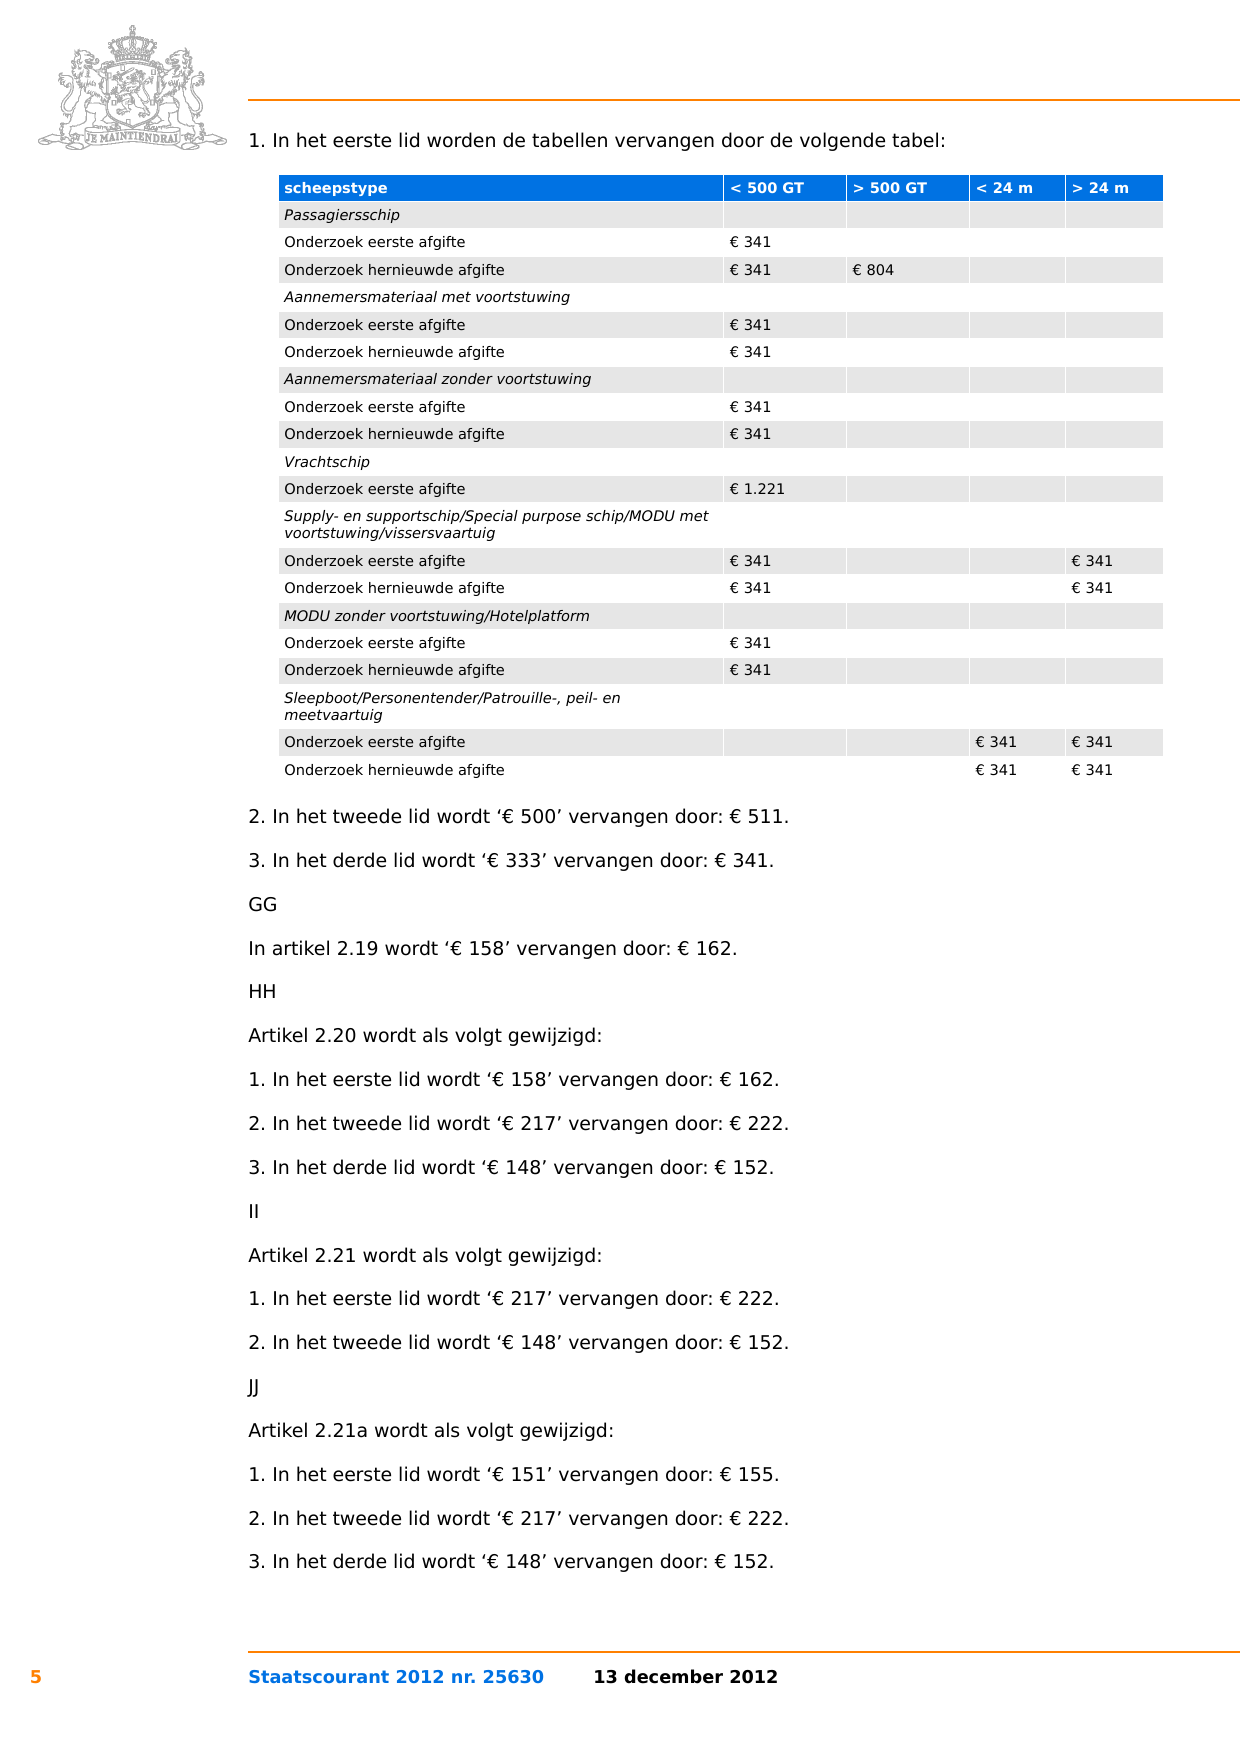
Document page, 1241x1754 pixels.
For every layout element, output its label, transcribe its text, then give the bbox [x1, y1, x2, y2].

table_cell € 341 [970, 757, 1065, 783]
text 1. In het eerste lid wordt ‘€ 158’ vervangen door: € 162. [248, 1069, 1163, 1091]
table_cell € 341 [724, 230, 846, 256]
text 3. In het derde lid wordt ‘€ 148’ vervangen door: € 152. [248, 1157, 1163, 1179]
table_cell [1066, 630, 1163, 656]
table_cell € 341 [724, 312, 846, 338]
picture [38, 25, 227, 150]
table_cell [970, 575, 1065, 602]
table_cell [724, 202, 846, 228]
text 2. In het tweede lid wordt ‘€ 217’ vervangen door: € 222. [248, 1113, 1163, 1135]
table_cell Onderzoek eerste afgifte [279, 230, 723, 256]
table_cell [1066, 284, 1163, 311]
table_cell Onderzoek hernieuwde afgifte [279, 658, 723, 684]
table_cell [847, 548, 969, 574]
table_cell [724, 685, 846, 728]
table_cell Aannemersmateriaal zonder voortstuwing [279, 367, 723, 393]
table_cell Passagiersschip [279, 202, 723, 228]
table_cell [724, 757, 846, 783]
table_cell Onderzoek eerste afgifte [279, 729, 723, 756]
text Artikel 2.21 wordt als volgt gewijzigd: [248, 1244, 1163, 1266]
table_cell [847, 339, 969, 366]
table_cell € 341 [1066, 729, 1163, 756]
table_cell [847, 504, 969, 547]
table_cell Onderzoek eerste afgifte [279, 548, 723, 574]
table_header scheepstype [279, 175, 723, 201]
table_cell [1066, 257, 1163, 283]
table_cell Supply- en supportschip/Special purpose schip/MODU met voortstuwing/vissersvaartuig [279, 504, 723, 547]
table_cell € 1.221 [724, 476, 846, 502]
table_cell € 341 [724, 658, 846, 684]
table_cell Onderzoek hernieuwde afgifte [279, 339, 723, 366]
table_cell Onderzoek hernieuwde afgifte [279, 575, 723, 602]
table_cell [970, 685, 1065, 728]
table_cell [847, 658, 969, 684]
table_header > 500 GT [847, 175, 969, 201]
table_cell [1066, 367, 1163, 393]
table_cell € 341 [724, 630, 846, 656]
table_cell [847, 202, 969, 228]
table_cell [1066, 312, 1163, 338]
table_cell € 341 [1066, 575, 1163, 602]
table_cell Vrachtschip [279, 449, 723, 475]
text 1. In het eerste lid wordt ‘€ 217’ vervangen door: € 222. [248, 1288, 1163, 1310]
table_cell [970, 339, 1065, 366]
table_cell Sleepboot/Personentender/Patrouille-, peil- en meetvaartuig [279, 685, 723, 728]
table_cell [1066, 421, 1163, 448]
table_cell [970, 449, 1065, 475]
table_cell [970, 312, 1065, 338]
table_cell [1066, 603, 1163, 629]
table_cell [970, 603, 1065, 629]
table_cell [847, 449, 969, 475]
table_cell € 341 [724, 575, 846, 602]
table_cell [1066, 685, 1163, 728]
table_cell [970, 202, 1065, 228]
table_cell Onderzoek hernieuwde afgifte [279, 257, 723, 283]
table_cell € 341 [1066, 757, 1163, 783]
table_cell [724, 729, 846, 756]
table_cell Onderzoek eerste afgifte [279, 312, 723, 338]
table_cell Onderzoek hernieuwde afgifte [279, 421, 723, 448]
table_cell [1066, 658, 1163, 684]
table_cell [970, 476, 1065, 502]
table_header < 500 GT [724, 175, 846, 201]
text 2. In het tweede lid wordt ‘€ 217’ vervangen door: € 222. [248, 1508, 1163, 1529]
table_cell [847, 230, 969, 256]
table_cell [970, 230, 1065, 256]
text 3. In het derde lid wordt ‘€ 148’ vervangen door: € 152. [248, 1551, 1163, 1573]
table_cell [970, 630, 1065, 656]
table_cell [847, 367, 969, 393]
text HH [248, 981, 1163, 1003]
text JJ [248, 1376, 1163, 1398]
table_cell [724, 284, 846, 311]
table_cell [970, 257, 1065, 283]
table_cell [970, 284, 1065, 311]
table_cell [970, 658, 1065, 684]
table_cell [847, 757, 969, 783]
table_cell € 341 [724, 339, 846, 366]
table_cell € 341 [1066, 548, 1163, 574]
table_cell [847, 312, 969, 338]
table_cell Onderzoek eerste afgifte [279, 630, 723, 656]
table_cell [847, 603, 969, 629]
table_cell [847, 284, 969, 311]
table_cell [1066, 449, 1163, 475]
table_cell [847, 476, 969, 502]
table_cell Aannemersmateriaal met voortstuwing [279, 284, 723, 311]
table_cell [847, 729, 969, 756]
table_cell [970, 394, 1065, 420]
table_cell € 341 [724, 421, 846, 448]
table_cell Onderzoek hernieuwde afgifte [279, 757, 723, 783]
table_header > 24 m [1066, 175, 1163, 201]
table_cell [970, 367, 1065, 393]
table_cell [847, 685, 969, 728]
table_cell € 341 [724, 394, 846, 420]
text 1. In het eerste lid wordt ‘€ 151’ vervangen door: € 155. [248, 1464, 1163, 1486]
table_cell [847, 575, 969, 602]
text Artikel 2.21a wordt als volgt gewijzigd: [248, 1420, 1163, 1442]
table_cell € 804 [847, 257, 969, 283]
table_cell € 341 [970, 729, 1065, 756]
text 2. In het tweede lid wordt ‘€ 148’ vervangen door: € 152. [248, 1332, 1163, 1354]
table_cell [847, 421, 969, 448]
table_cell Onderzoek eerste afgifte [279, 394, 723, 420]
table_cell Onderzoek eerste afgifte [279, 476, 723, 502]
table_header < 24 m [970, 175, 1065, 201]
table_cell [724, 449, 846, 475]
text 1. In het eerste lid worden de tabellen vervangen door de volgende tabel: [248, 130, 1163, 152]
table_cell [847, 394, 969, 420]
table_cell € 341 [724, 257, 846, 283]
table_cell MODU zonder voortstuwing/Hotelplatform [279, 603, 723, 629]
text Artikel 2.20 wordt als volgt gewijzigd: [248, 1025, 1163, 1047]
table_cell [1066, 230, 1163, 256]
table_cell [847, 630, 969, 656]
table_cell [1066, 339, 1163, 366]
table_cell [970, 504, 1065, 547]
table_cell [1066, 202, 1163, 228]
text GG [248, 894, 1163, 916]
table_cell [724, 603, 846, 629]
table_cell [1066, 476, 1163, 502]
text 3. In het derde lid wordt ‘€ 333’ vervangen door: € 341. [248, 850, 1163, 872]
table_cell [724, 367, 846, 393]
table_cell [970, 548, 1065, 574]
text II [248, 1201, 1163, 1223]
text In artikel 2.19 wordt ‘€ 158’ vervangen door: € 162. [248, 937, 1163, 959]
table_cell [724, 504, 846, 547]
text 2. In het tweede lid wordt ‘€ 500’ vervangen door: € 511. [248, 806, 1163, 828]
table_cell € 341 [724, 548, 846, 574]
table_cell [1066, 504, 1163, 547]
table_cell [970, 421, 1065, 448]
table_cell [1066, 394, 1163, 420]
